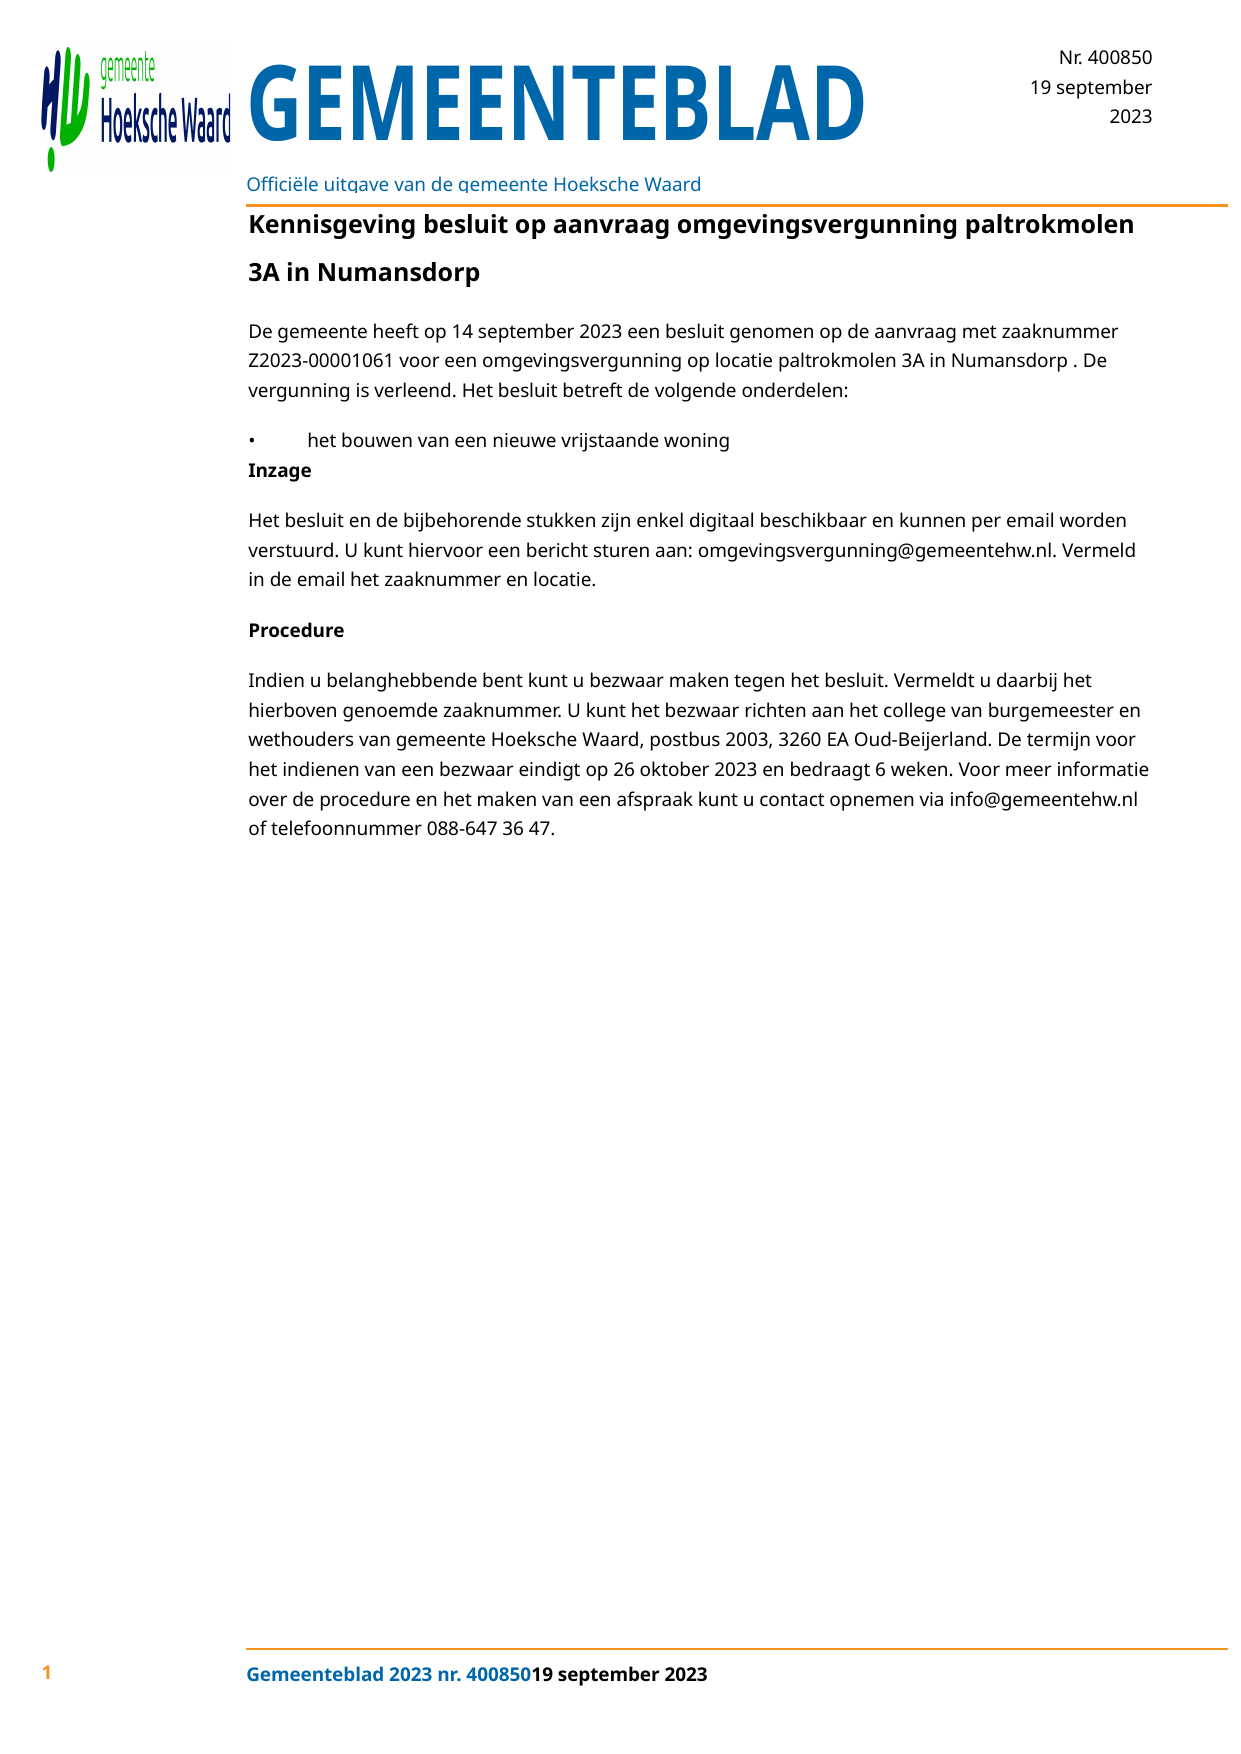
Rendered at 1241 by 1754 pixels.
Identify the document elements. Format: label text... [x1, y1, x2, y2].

text Het besluit en de bijbehorende stukken zijn enkel digitaal beschikbaar en kunnen per email worden verstuurd. U kunt hiervoor een bericht sturen aan: omgevingsvergunning@gemeentehw.nl. Vermeld in de email het zaaknummer en locatie. [248, 507, 1152, 592]
text Inzage [248, 457, 1152, 483]
text Indien u belanghebbende bent kunt u bezwaar maken tegen het besluit. Vermeldt u daarbij het hierboven genoemde zaaknummer. U kunt het bezwaar richten aan het college van burgemeester en wethouders van gemeente Hoeksche Waard, postbus 2003, 3260 EA Oud-Beijerland. De termijn voor het indienen van een bezwaar eindigt op 26 oktober 2023 en bedraagt 6 weken. Voor meer informatie over de procedure en het maken van een afspraak kunt u contact opnemen via info@gemeentehw.nl of telefoonnummer 088-647 36 47. [248, 667, 1152, 841]
text Kennisgeving besluit op aanvraag omgevingsvergunning paltrokmolen 3A in Numansdorp [248, 207, 1152, 288]
text Procedure [248, 617, 1152, 643]
list het bouwen van een nieuwe vrijstaande woning [248, 427, 1152, 453]
text De gemeente heeft op 14 september 2023 een besluit genomen op de aanvraag met zaaknummer Z2023-00001061 voor een omgevingsvergunning op locatie paltrokmolen 3A in Numansdorp . De vergunning is verleend. Het besluit betreft de volgende onderdelen: [248, 318, 1152, 403]
picture [41, 47, 231, 172]
